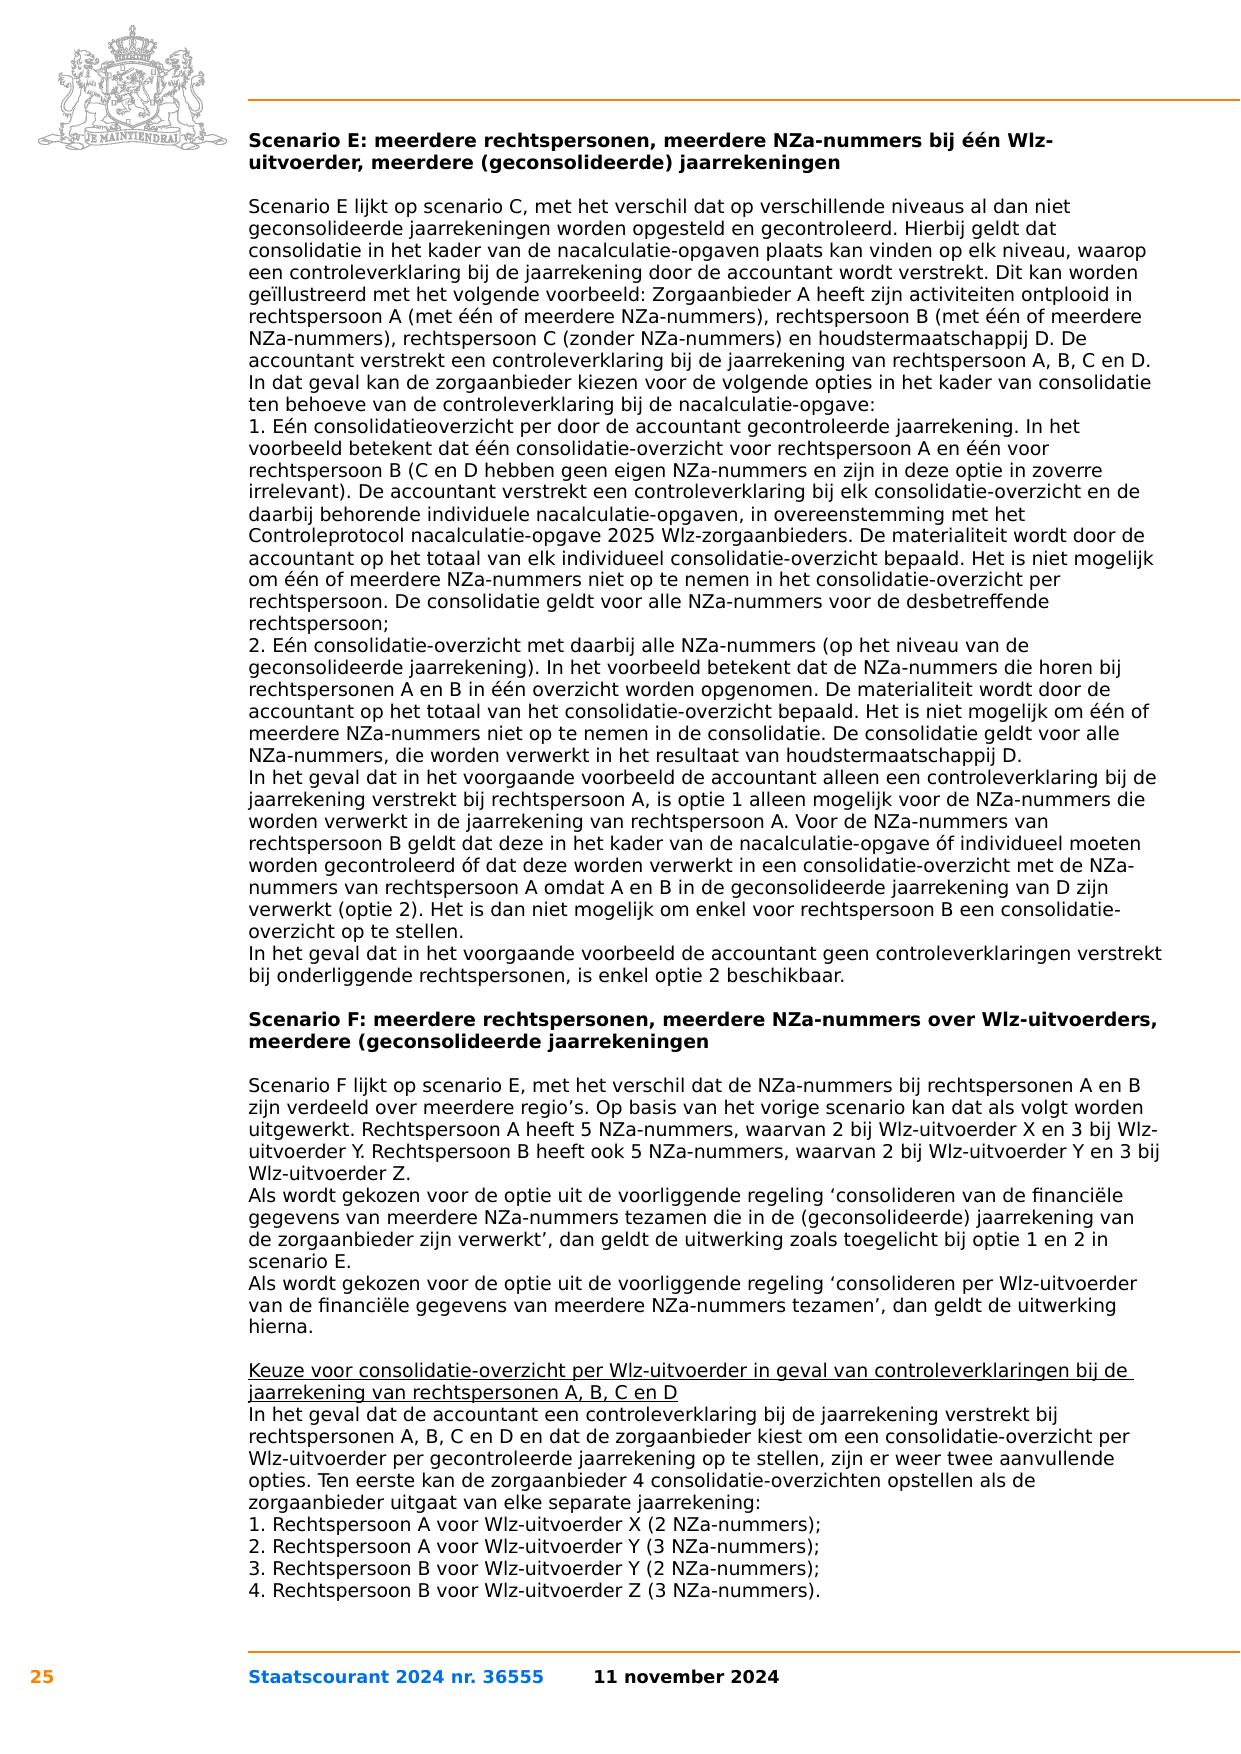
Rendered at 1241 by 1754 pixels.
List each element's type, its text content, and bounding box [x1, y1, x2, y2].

text Keuze voor consolidatie-overzicht per Wlz-uitvoerder in geval van controleverklaringen bij de jaarrekening van rechtspersonen A, B, C en D [248, 1360, 1163, 1404]
text In het geval dat de accountant een controleverklaring bij de jaarrekening verstrekt bij rechtspersonen A, B, C en D en dat de zorgaanbieder kiest om een consolidatie-overzicht per Wlz-uitvoerder per gecontroleerde jaarrekening op te stellen, zijn er weer twee aanvullende opties. Ten eerste kan de zorgaanbieder 4 consolidatie-overzichten opstellen als de zorgaanbieder uitgaat van elke separate jaarrekening: [248, 1404, 1163, 1514]
text In het geval dat in het voorgaande voorbeeld de accountant alleen een controleverklaring bij de jaarrekening verstrekt bij rechtspersoon A, is optie 1 alleen mogelijk voor de NZa-nummers die worden verwerkt in de jaarrekening van rechtspersoon A. Voor de NZa-nummers van rechtspersoon B geldt dat deze in het kader van de nacalculatie-opgave óf individueel moeten worden gecontroleerd óf dat deze worden verwerkt in een consolidatie-overzicht met de NZa-nummers van rechtspersoon A omdat A en B in de geconsolideerde jaarrekening van D zijn verwerkt (optie 2). Het is dan niet mogelijk om enkel voor rechtspersoon B een consolidatie-overzicht op te stellen. [248, 767, 1163, 943]
text In het geval dat in het voorgaande voorbeeld de accountant geen controleverklaringen verstrekt bij onderliggende rechtspersonen, is enkel optie 2 beschikbaar. [248, 943, 1163, 987]
text Scenario F lijkt op scenario E, met het verschil dat de NZa-nummers bij rechtspersonen A en B zijn verdeeld over meerdere regio’s. Op basis van het vorige scenario kan dat als volgt worden uitgewerkt. Rechtspersoon A heeft 5 NZa-nummers, waarvan 2 bij Wlz-uitvoerder X en 3 bij Wlz-uitvoerder Y. Rechtspersoon B heeft ook 5 NZa-nummers, waarvan 2 bij Wlz-uitvoerder Y en 3 bij Wlz-uitvoerder Z. [248, 1075, 1163, 1184]
text 3. Rechtspersoon B voor Wlz-uitvoerder Y (2 NZa-nummers); [248, 1558, 1163, 1580]
text Als wordt gekozen voor de optie uit de voorliggende regeling ‘consolideren van de financiële gegevens van meerdere NZa-nummers tezamen die in de (geconsolideerde) jaarrekening van de zorgaanbieder zijn verwerkt’, dan geldt de uitwerking zoals toegelicht bij optie 1 en 2 in scenario E. [248, 1184, 1163, 1272]
text 4. Rechtspersoon B voor Wlz-uitvoerder Z (3 NZa-nummers). [248, 1580, 1163, 1602]
text 1. Rechtspersoon A voor Wlz-uitvoerder X (2 NZa-nummers); [248, 1514, 1163, 1536]
text Scenario E lijkt op scenario C, met het verschil dat op verschillende niveaus al dan niet geconsolideerde jaarrekeningen worden opgesteld en gecontroleerd. Hierbij geldt dat consolidatie in het kader van de nacalculatie-opgaven plaats kan vinden op elk niveau, waarop een controleverklaring bij de jaarrekening door de accountant wordt verstrekt. Dit kan worden geïllustreerd met het volgende voorbeeld: Zorgaanbieder A heeft zijn activiteiten ontplooid in rechtspersoon A (met één of meerdere NZa-nummers), rechtspersoon B (met één of meerdere NZa-nummers), rechtspersoon C (zonder NZa-nummers) en houdstermaatschappij D. De accountant verstrekt een controleverklaring bij de jaarrekening van rechtspersoon A, B, C en D. In dat geval kan de zorgaanbieder kiezen voor de volgende opties in het kader van consolidatie ten behoeve van de controleverklaring bij de nacalculatie-opgave: [248, 196, 1163, 416]
text 2. Eén consolidatie-overzicht met daarbij alle NZa-nummers (op het niveau van de geconsolideerde jaarrekening). In het voorbeeld betekent dat de NZa-nummers die horen bij rechtspersonen A en B in één overzicht worden opgenomen. De materialiteit wordt door de accountant op het totaal van het consolidatie-overzicht bepaald. Het is niet mogelijk om één of meerdere NZa-nummers niet op te nemen in de consolidatie. De consolidatie geldt voor alle NZa-nummers, die worden verwerkt in het resultaat van houdstermaatschappij D. [248, 635, 1163, 767]
text 2. Rechtspersoon A voor Wlz-uitvoerder Y (3 NZa-nummers); [248, 1536, 1163, 1558]
text 1. Eén consolidatieoverzicht per door de accountant gecontroleerde jaarrekening. In het voorbeeld betekent dat één consolidatie-overzicht voor rechtspersoon A en één voor rechtspersoon B (C en D hebben geen eigen NZa-nummers en zijn in deze optie in zoverre irrelevant). De accountant verstrekt een controleverklaring bij elk consolidatie-overzicht en de daarbij behorende individuele nacalculatie-opgaven, in overeenstemming met het Controleprotocol nacalculatie-opgave 2025 Wlz-zorgaanbieders. De materialiteit wordt door de accountant op het totaal van elk individueel consolidatie-overzicht bepaald. Het is niet mogelijk om één of meerdere NZa-nummers niet op te nemen in het consolidatie-overzicht per rechtspersoon. De consolidatie geldt voor alle NZa-nummers voor de desbetreffende rechtspersoon; [248, 416, 1163, 635]
text Als wordt gekozen voor de optie uit de voorliggende regeling ‘consolideren per Wlz-uitvoerder van de financiële gegevens van meerdere NZa-nummers tezamen’, dan geldt de uitwerking hierna. [248, 1272, 1163, 1338]
picture [38, 25, 227, 150]
subtitle Scenario F: meerdere rechtspersonen, meerdere NZa-nummers over Wlz-uitvoerders, meerdere (geconsolideerde jaarrekeningen [248, 1009, 1163, 1053]
subtitle Scenario E: meerdere rechtspersonen, meerdere NZa-nummers bij één Wlz-uitvoerder, meerdere (geconsolideerde) jaarrekeningen [248, 130, 1163, 174]
